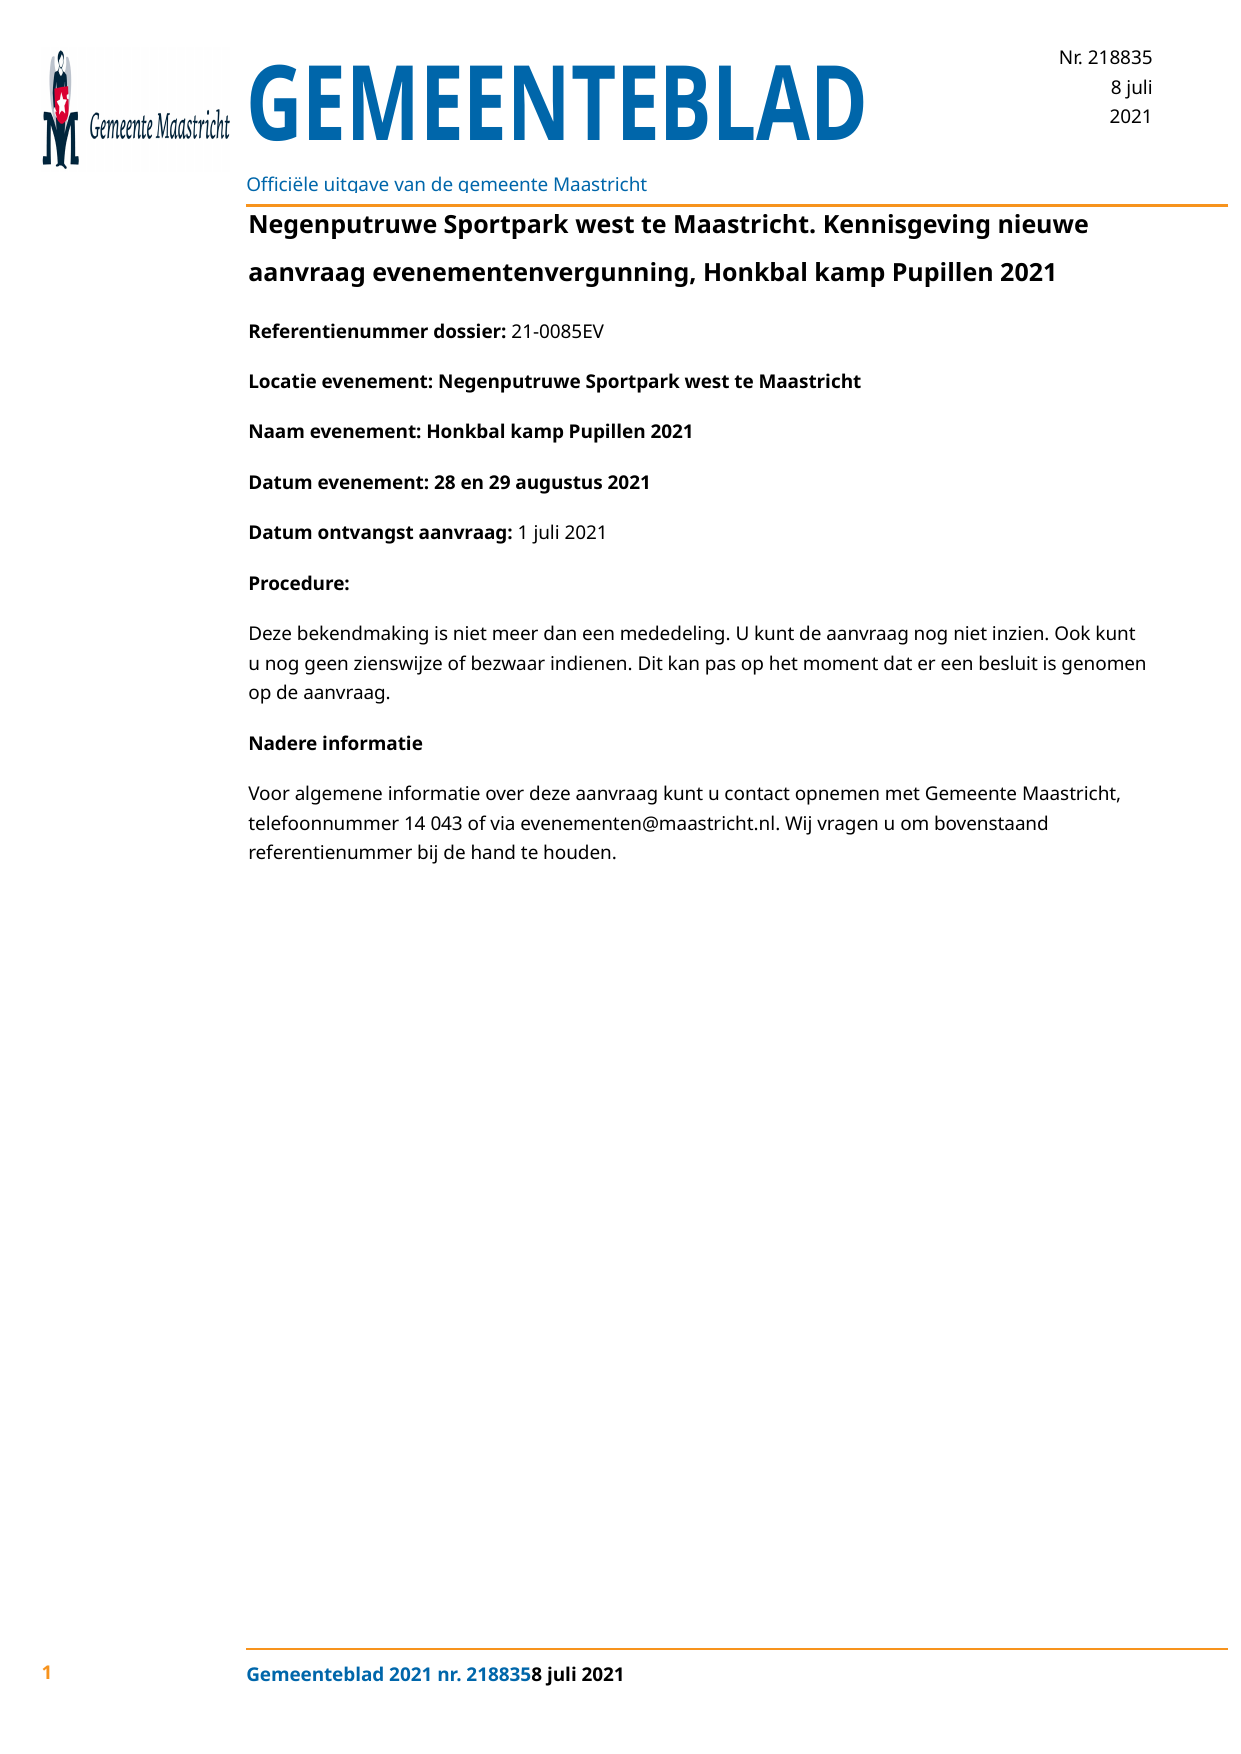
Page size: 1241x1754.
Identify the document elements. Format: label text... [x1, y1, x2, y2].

text Negenputruwe Sportpark west te Maastricht. Kennisgeving nieuwe aanvraag evenementenvergunning, Honkbal kamp Pupillen 2021 [248, 207, 1152, 288]
text Datum ontvangst aanvraag: 1 juli 2021 [248, 519, 1152, 545]
text Locatie evenement: Negenputruwe Sportpark west te Maastricht [248, 368, 1152, 394]
text Referentienummer dossier: 21-0085EV [248, 318, 1152, 344]
picture [41, 47, 231, 172]
text Datum evenement: 28 en 29 augustus 2021 [248, 469, 1152, 495]
text Voor algemene informatie over deze aanvraag kunt u contact opnemen met Gemeente Maastricht, telefoonnummer 14 043 of via evenementen@maastricht.nl. Wij vragen u om bovenstaand referentienummer bij de hand te houden. [248, 780, 1152, 865]
text Nadere informatie [248, 730, 1152, 756]
text Procedure: [248, 570, 1152, 596]
text Naam evenement: Honkbal kamp Pupillen 2021 [248, 419, 1152, 444]
text Deze bekendmaking is niet meer dan een mededeling. U kunt de aanvraag nog niet inzien. Ook kunt u nog geen zienswijze of bezwaar indienen. Dit kan pas op het moment dat er een besluit is genomen op de aanvraag. [248, 620, 1152, 705]
